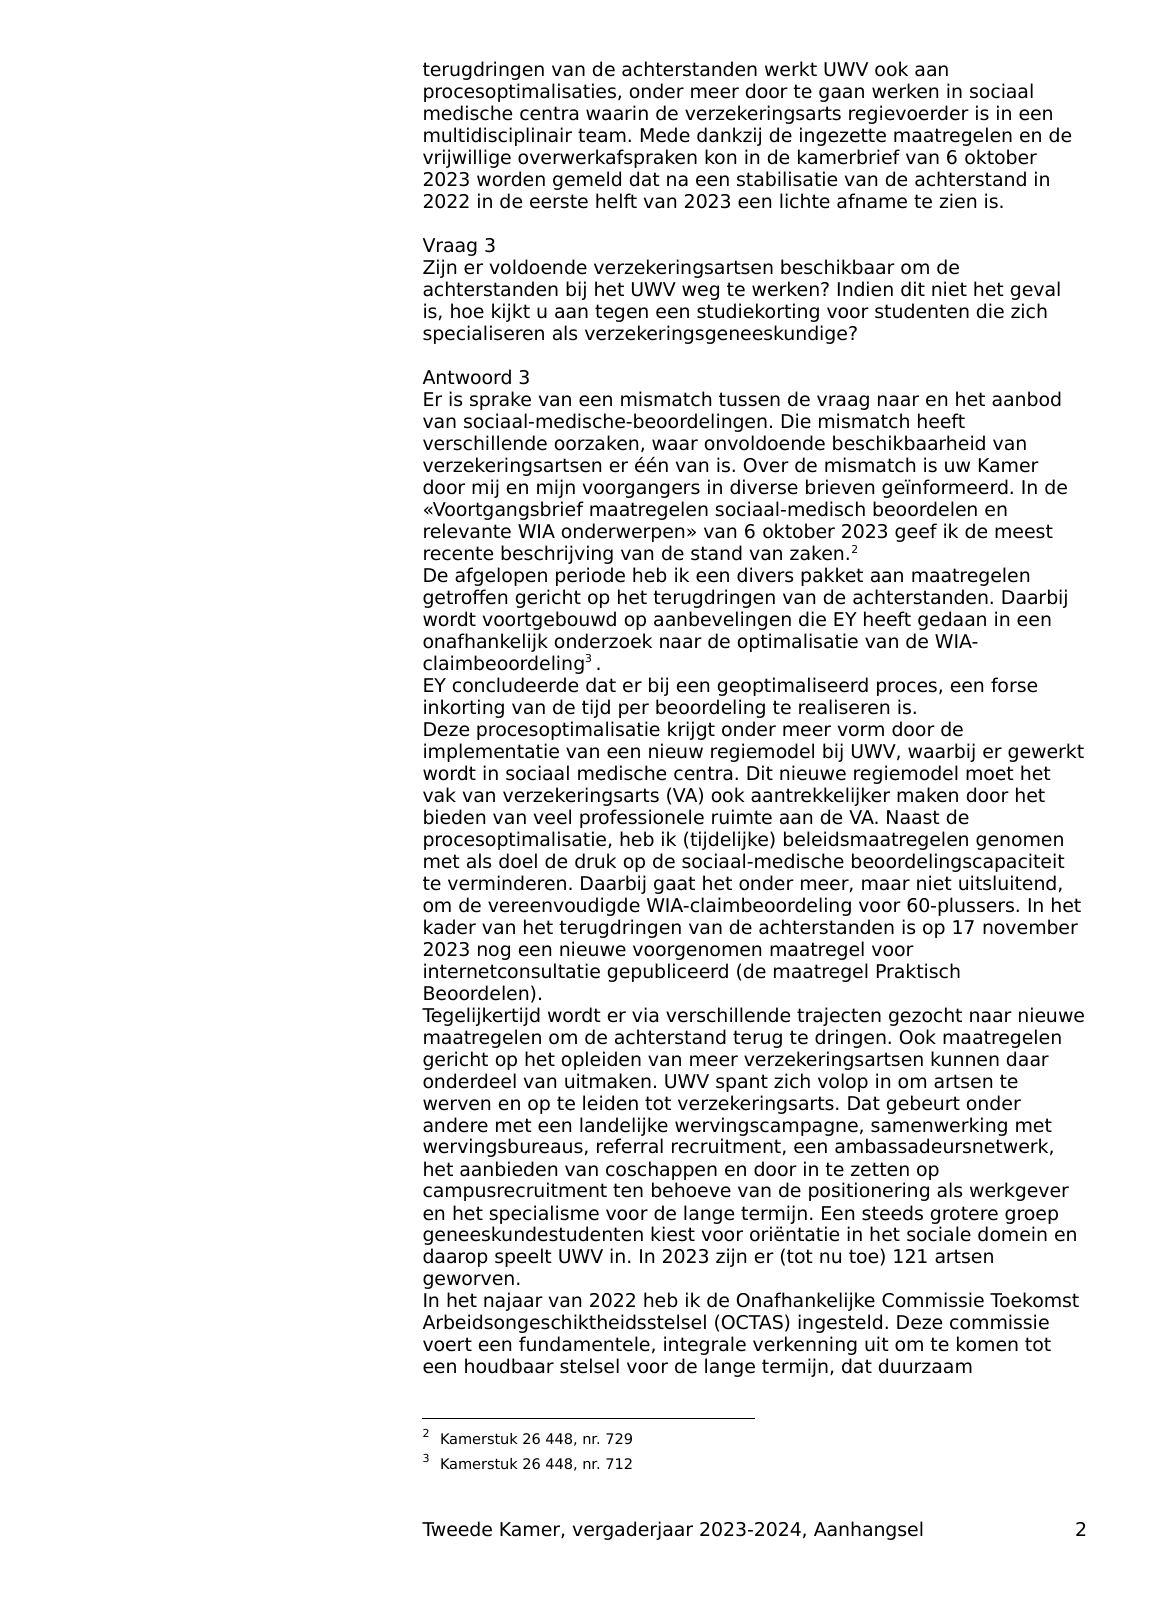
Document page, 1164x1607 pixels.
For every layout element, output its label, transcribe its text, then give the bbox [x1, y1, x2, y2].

text Er is sprake van een mismatch tussen de vraag naar en het aanbod van sociaal-medische-beoordelingen. Die mismatch heeft verschillende oorzaken, waar onvoldoende beschikbaarheid van verzekeringsartsen er één van is. Over de mismatch is uw Kamer door mij en mijn voorgangers in diverse brieven geïnformeerd. In de «Voortgangsbrief maatregelen sociaal-medisch beoordelen en relevante WIA onderwerpen» van 6 oktober 2023 geef ik de meest recente beschrijving van de stand van zaken. [422, 389, 1087, 565]
text Deze procesoptimalisatie krijgt onder meer vorm door de implementatie van een nieuw regiemodel bij UWV, waarbij er gewerkt wordt in sociaal medische centra. Dit nieuwe regiemodel moet het vak van verzekeringsarts (VA) ook aantrekkelijker maken door het bieden van veel professionele ruimte aan de VA. Naast de procesoptimalisatie, heb ik (tijdelijke) beleidsmaatregelen genomen met als doel de druk op de sociaal-medische beoordelingscapaciteit te verminderen. Daarbij gaat het onder meer, maar niet uitsluitend, om de vereenvoudigde WIA-claimbeoordeling voor 60-plussers. In het kader van het terugdringen van de achterstanden is op 17 november 2023 nog een nieuwe voorgenomen maatregel voor internetconsultatie gepubliceerd (de maatregel Praktisch Beoordelen). [422, 719, 1087, 1004]
text EY concludeerde dat er bij een geoptimaliseerd proces, een forse inkorting van de tijd per beoordeling te realiseren is. [422, 675, 1087, 719]
text De afgelopen periode heb ik een divers pakket aan maatregelen getroffen gericht op het terugdringen van de achterstanden. Daarbij wordt voortgebouwd op aanbevelingen die EY heeft gedaan in een onafhankelijk onderzoek naar de optimalisatie van de WIA-claimbeoordeling. [422, 565, 1087, 675]
text terugdringen van de achterstanden werkt UWV ook aan procesoptimalisaties, onder meer door te gaan werken in sociaal medische centra waarin de verzekeringsarts regievoerder is in een multidisciplinair team. Mede dankzij de ingezette maatregelen en de vrijwillige overwerkafspraken kon in de kamerbrief van 6 oktober 2023 worden gemeld dat na een stabilisatie van de achterstand in 2022 in de eerste helft van 2023 een lichte afname te zien is. [422, 59, 1087, 213]
text Antwoord 3 [422, 367, 1087, 389]
text Zijn er voldoende verzekeringsartsen beschikbaar om de achterstanden bij het UWV weg te werken? Indien dit niet het geval is, hoe kijkt u aan tegen een studiekorting voor studenten die zich specialiseren als verzekeringsgeneeskundige? [422, 257, 1087, 345]
text Tegelijkertijd wordt er via verschillende trajecten gezocht naar nieuwe maatregelen om de achterstand terug te dringen. Ook maatregelen gericht op het opleiden van meer verzekeringsartsen kunnen daar onderdeel van uitmaken. UWV spant zich volop in om artsen te werven en op te leiden tot verzekeringsarts. Dat gebeurt onder andere met een landelijke wervingscampagne, samenwerking met wervingsbureaus, referral recruitment, een ambassadeursnetwerk, het aanbieden van coschappen en door in te zetten op campusrecruitment ten behoeve van de positionering als werkgever en het specialisme voor de lange termijn. Een steeds grotere groep geneeskundestudenten kiest voor oriëntatie in het sociale domein en daarop speelt UWV in. In 2023 zijn er (tot nu toe) 121 artsen geworven. [422, 1004, 1087, 1290]
text Kamerstuk 26 448, nr. 712 [422, 1452, 1087, 1474]
text Vraag 3 [422, 235, 1087, 257]
text Kamerstuk 26 448, nr. 729 [422, 1427, 1087, 1449]
text In het najaar van 2022 heb ik de Onafhankelijke Commissie Toekomst Arbeidsongeschiktheidsstelsel (OCTAS) ingesteld. Deze commissie voert een fundamentele, integrale verkenning uit om te komen tot een houdbaar stelsel voor de lange termijn, dat duurzaam [422, 1290, 1087, 1378]
